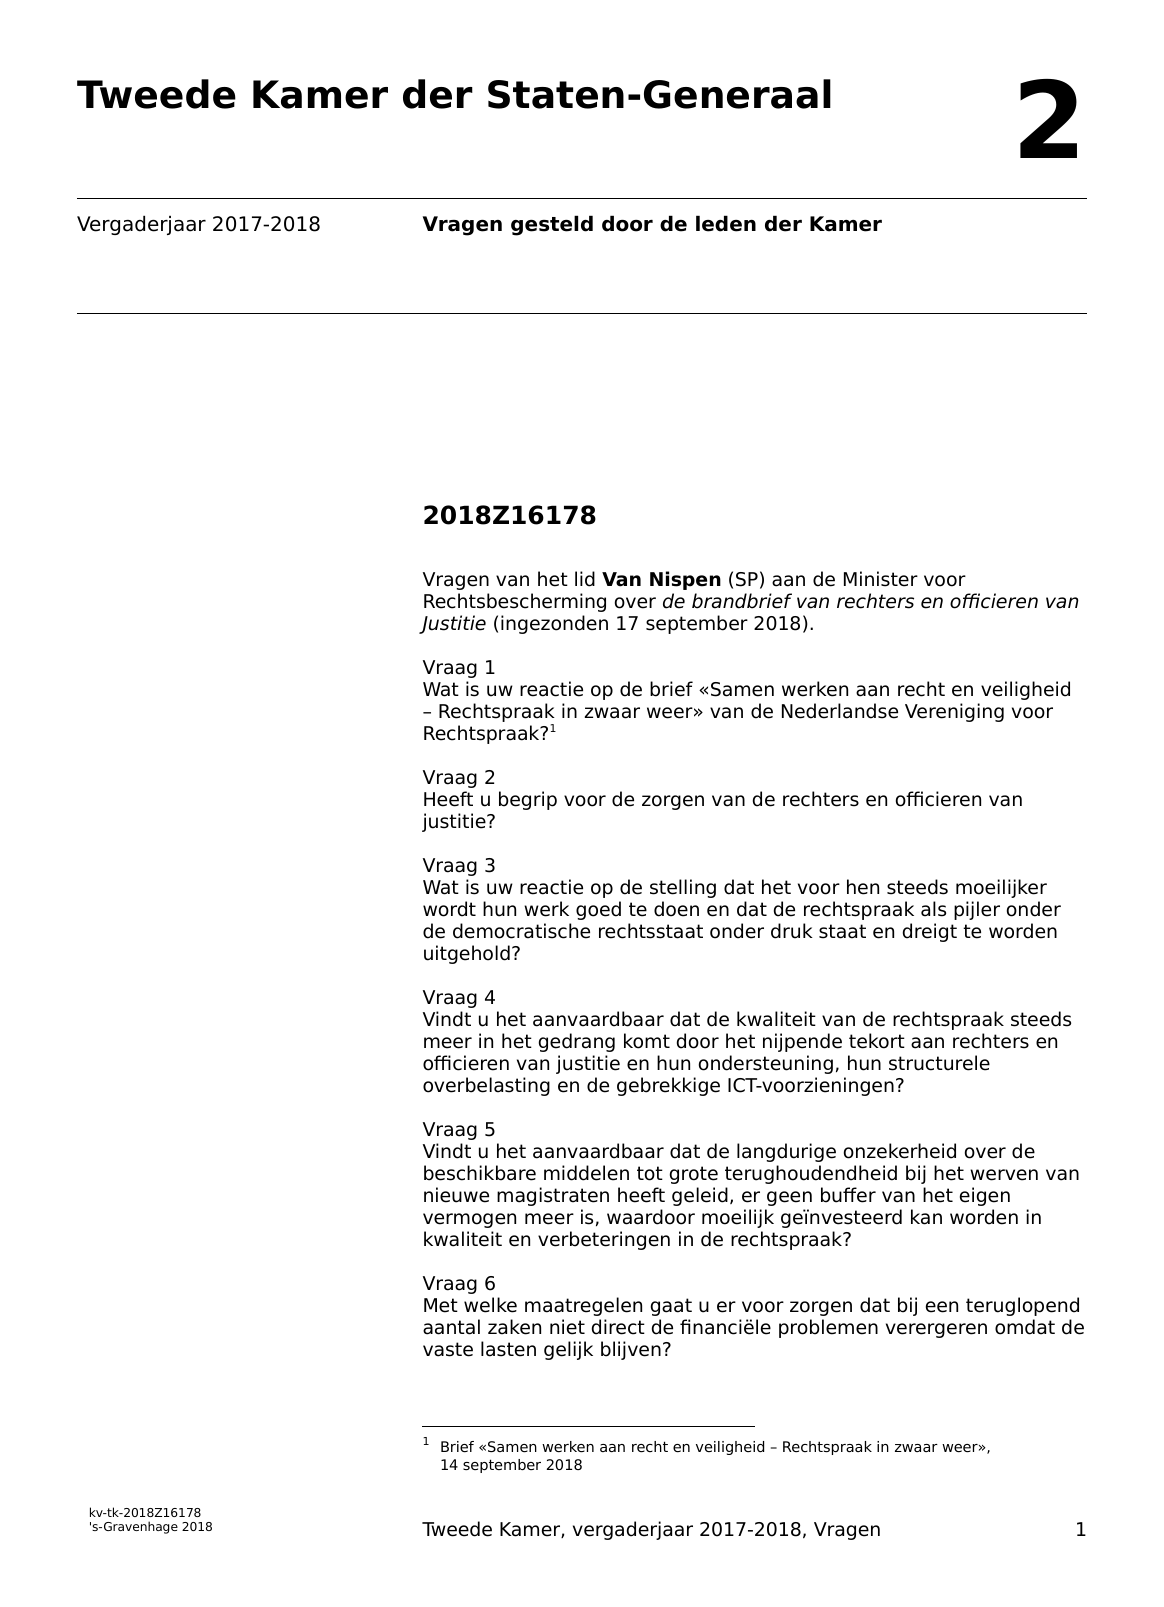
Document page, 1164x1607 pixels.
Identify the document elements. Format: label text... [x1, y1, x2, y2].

table_header 2 [886, 59, 1087, 198]
text Vraag 3 [422, 855, 1087, 877]
text Vragen van het lid Van Nispen (SP) aan de Minister voor Rechtsbescherming over de brandbrief van rechters en officieren van Justitie (ingezonden 17 september 2018). [422, 569, 1087, 635]
text 's-Gravenhage 2018 [88, 1520, 323, 1534]
text Heeft u begrip voor de zorgen van de rechters en officieren van justitie? [422, 789, 1087, 833]
text Wat is uw reactie op de stelling dat het voor hen steeds moeilijker wordt hun werk goed te doen en dat de rechtspraak als pijler onder de democratische rechtsstaat onder druk staat en dreigt te worden uitgehold? [422, 877, 1087, 965]
text Brief «Samen werken aan recht en veiligheid – Rechtspraak in zwaar weer», 14 september 2018 [422, 1435, 1087, 1474]
text Vraag 6 [422, 1273, 1087, 1295]
text Met welke maatregelen gaat u er voor zorgen dat bij een teruglopend aantal zaken niet direct de financiële problemen verergeren omdat de vaste lasten gelijk blijven? [422, 1295, 1087, 1361]
text 2018Z16178 [422, 501, 1087, 531]
text Vindt u het aanvaardbaar dat de kwaliteit van de rechtspraak steeds meer in het gedrang komt door het nijpende tekort aan rechters en officieren van justitie en hun ondersteuning, hun structurele overbelasting en de gebrekkige ICT-voorzieningen? [422, 1009, 1087, 1097]
text Vraag 1 [422, 657, 1087, 679]
text kv-tk-2018Z16178 [88, 1506, 323, 1520]
text Vraag 4 [422, 987, 1087, 1009]
table_cell Vragen gesteld door de leden der Kamer [422, 199, 1087, 313]
text Vraag 5 [422, 1119, 1087, 1141]
table_cell Vergaderjaar 2017-2018 [77, 199, 422, 313]
text Vraag 2 [422, 767, 1087, 789]
table_header Tweede Kamer der Staten-Generaal [77, 59, 886, 198]
text Wat is uw reactie op de brief «Samen werken aan recht en veiligheid – Rechtspraak in zwaar weer» van de Nederlandse Vereniging voor Rechtspraak? [422, 679, 1087, 745]
text Vindt u het aanvaardbaar dat de langdurige onzekerheid over de beschikbare middelen tot grote terughoudendheid bij het werven van nieuwe magistraten heeft geleid, er geen buffer van het eigen vermogen meer is, waardoor moeilijk geïnvesteerd kan worden in kwaliteit en verbeteringen in de rechtspraak? [422, 1141, 1087, 1251]
